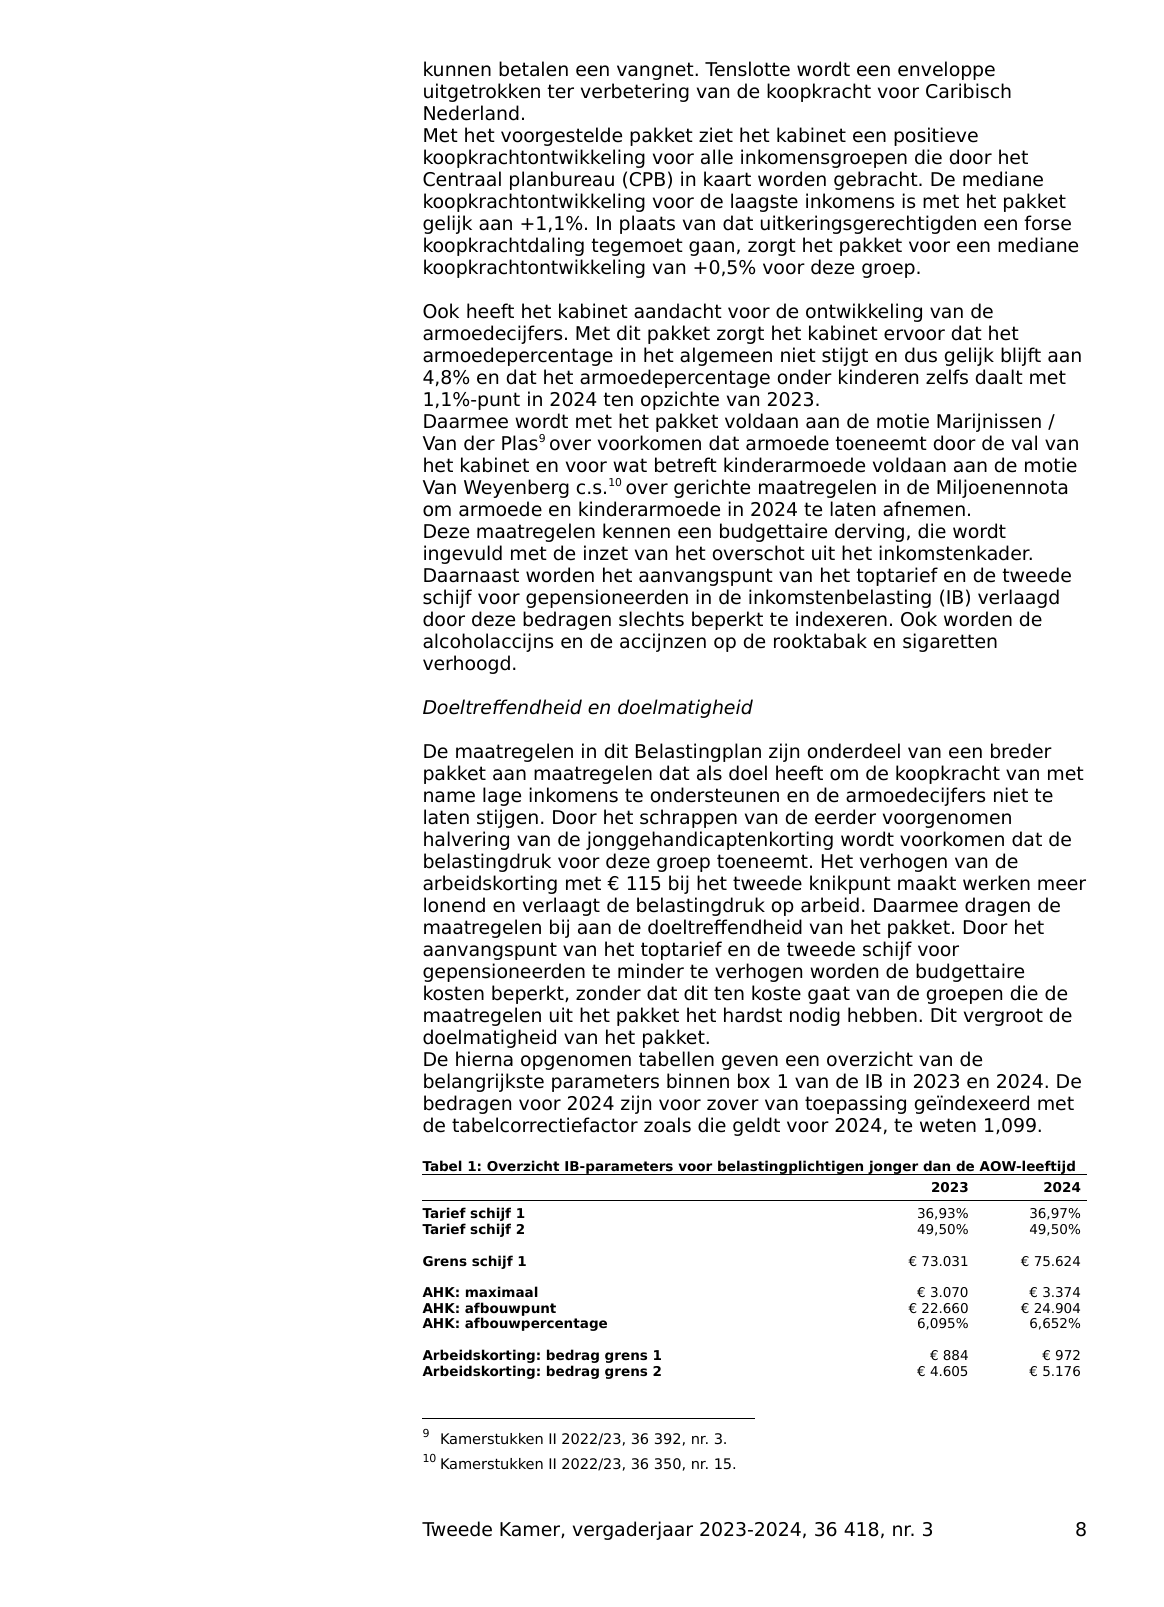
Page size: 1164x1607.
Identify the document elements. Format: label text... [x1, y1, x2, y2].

table_cell € 972 [974, 1348, 1087, 1363]
table_cell [422, 1269, 856, 1285]
table_cell AHK: afbouwpunt [422, 1301, 856, 1316]
table_cell 2023 [856, 1175, 974, 1200]
subtitle Doeltreffendheid en doelmatigheid [422, 697, 1087, 719]
text Kamerstukken II 2022/23, 36 350, nr. 15. [422, 1452, 1087, 1474]
table_cell € 884 [856, 1348, 974, 1363]
table_cell 6,652% [974, 1316, 1087, 1332]
table_cell [974, 1238, 1087, 1253]
table_cell 36,93% [856, 1201, 974, 1222]
table_cell € 73.031 [856, 1253, 974, 1269]
table_cell [856, 1269, 974, 1285]
table_cell Arbeidskorting: bedrag grens 1 [422, 1348, 856, 1363]
text Deze maatregelen kennen een budgettaire derving, die wordt ingevuld met de inzet van het overschot uit het inkomstenkader. Daarnaast worden het aanvangspunt van het toptarief en de tweede schijf voor gepensioneerden in de inkomstenbelasting (IB) verlaagd door deze bedragen slechts beperkt te indexeren. Ook worden de alcoholaccijns en de accijnzen op de rooktabak en sigaretten verhoogd. [422, 521, 1087, 675]
text kunnen betalen een vangnet. Tenslotte wordt een enveloppe uitgetrokken ter verbetering van de koopkracht voor Caribisch Nederland. [422, 59, 1087, 125]
table_cell [422, 1332, 856, 1348]
table_cell € 3.070 [856, 1285, 974, 1301]
text Kamerstukken II 2022/23, 36 392, nr. 3. [422, 1427, 1087, 1449]
table_cell [974, 1269, 1087, 1285]
table_cell 36,97% [974, 1201, 1087, 1222]
text Ook heeft het kabinet aandacht voor de ontwikkeling van de armoedecijfers. Met dit pakket zorgt het kabinet ervoor dat het armoedepercentage in het algemeen niet stijgt en dus gelijk blijft aan 4,8% en dat het armoedepercentage onder kinderen zelfs daalt met 1,1%-punt in 2024 ten opzichte van 2023. [422, 301, 1087, 411]
table_cell [974, 1332, 1087, 1348]
table_cell 49,50% [856, 1222, 974, 1238]
table_cell 2024 [974, 1175, 1087, 1200]
text De maatregelen in dit Belastingplan zijn onderdeel van een breder pakket aan maatregelen dat als doel heeft om de koopkracht van met name lage inkomens te ondersteunen en de armoedecijfers niet te laten stijgen. Door het schrappen van de eerder voorgenomen halvering van de jonggehandicaptenkorting wordt voorkomen dat de belastingdruk voor deze groep toeneemt. Het verhogen van de arbeidskorting met € 115 bij het tweede knikpunt maakt werken meer lonend en verlaagt de belastingdruk op arbeid. Daarmee dragen de maatregelen bij aan de doeltreffendheid van het pakket. Door het aanvangspunt van het toptarief en de tweede schijf voor gepensioneerden te minder te verhogen worden de budgettaire kosten beperkt, zonder dat dit ten koste gaat van de groepen die de maatregelen uit het pakket het hardst nodig hebben. Dit vergroot de doelmatigheid van het pakket. [422, 741, 1087, 1049]
text Met het voorgestelde pakket ziet het kabinet een positieve koopkrachtontwikkeling voor alle inkomensgroepen die door het Centraal planbureau (CPB) in kaart worden gebracht. De mediane koopkrachtontwikkeling voor de laagste inkomens is met het pakket gelijk aan +1,1%. In plaats van dat uitkeringsgerechtigden een forse koopkrachtdaling tegemoet gaan, zorgt het pakket voor een mediane koopkrachtontwikkeling van +0,5% voor deze groep. [422, 125, 1087, 279]
table_cell AHK: maximaal [422, 1285, 856, 1301]
table_cell € 4.605 [856, 1364, 974, 1379]
table_cell € 24.904 [974, 1301, 1087, 1316]
text Daarmee wordt met het pakket voldaan aan de motie Marijnissen / Van der Plasover voorkomen dat armoede toeneemt door de val van het kabinet en voor wat betreft kinderarmoede voldaan aan de motie Van Weyenberg c.s.over gerichte maatregelen in de Miljoenennota om armoede en kinderarmoede in 2024 te laten afnemen. [422, 411, 1087, 521]
table_cell € 22.660 [856, 1301, 974, 1316]
table_cell [422, 1175, 856, 1200]
table_cell Arbeidskorting: bedrag grens 2 [422, 1364, 856, 1379]
table_header Tabel 1: Overzicht IB-parameters voor belastingplichtigen jonger dan de AOW-leeftijd [422, 1159, 1087, 1174]
table_cell € 3.374 [974, 1285, 1087, 1301]
table_cell Tarief schijf 1 [422, 1201, 856, 1222]
table_cell [422, 1238, 856, 1253]
table_cell Tarief schijf 2 [422, 1222, 856, 1238]
table_cell Grens schijf 1 [422, 1253, 856, 1269]
table_cell [856, 1238, 974, 1253]
text De hierna opgenomen tabellen geven een overzicht van de belangrijkste parameters binnen box 1 van de IB in 2023 en 2024. De bedragen voor 2024 zijn voor zover van toepassing geïndexeerd met de tabelcorrectiefactor zoals die geldt voor 2024, te weten 1,099. [422, 1049, 1087, 1137]
table_cell € 75.624 [974, 1253, 1087, 1269]
table_cell € 5.176 [974, 1364, 1087, 1379]
table_cell [856, 1332, 974, 1348]
table_cell 6,095% [856, 1316, 974, 1332]
table_cell AHK: afbouwpercentage [422, 1316, 856, 1332]
table_cell 49,50% [974, 1222, 1087, 1238]
